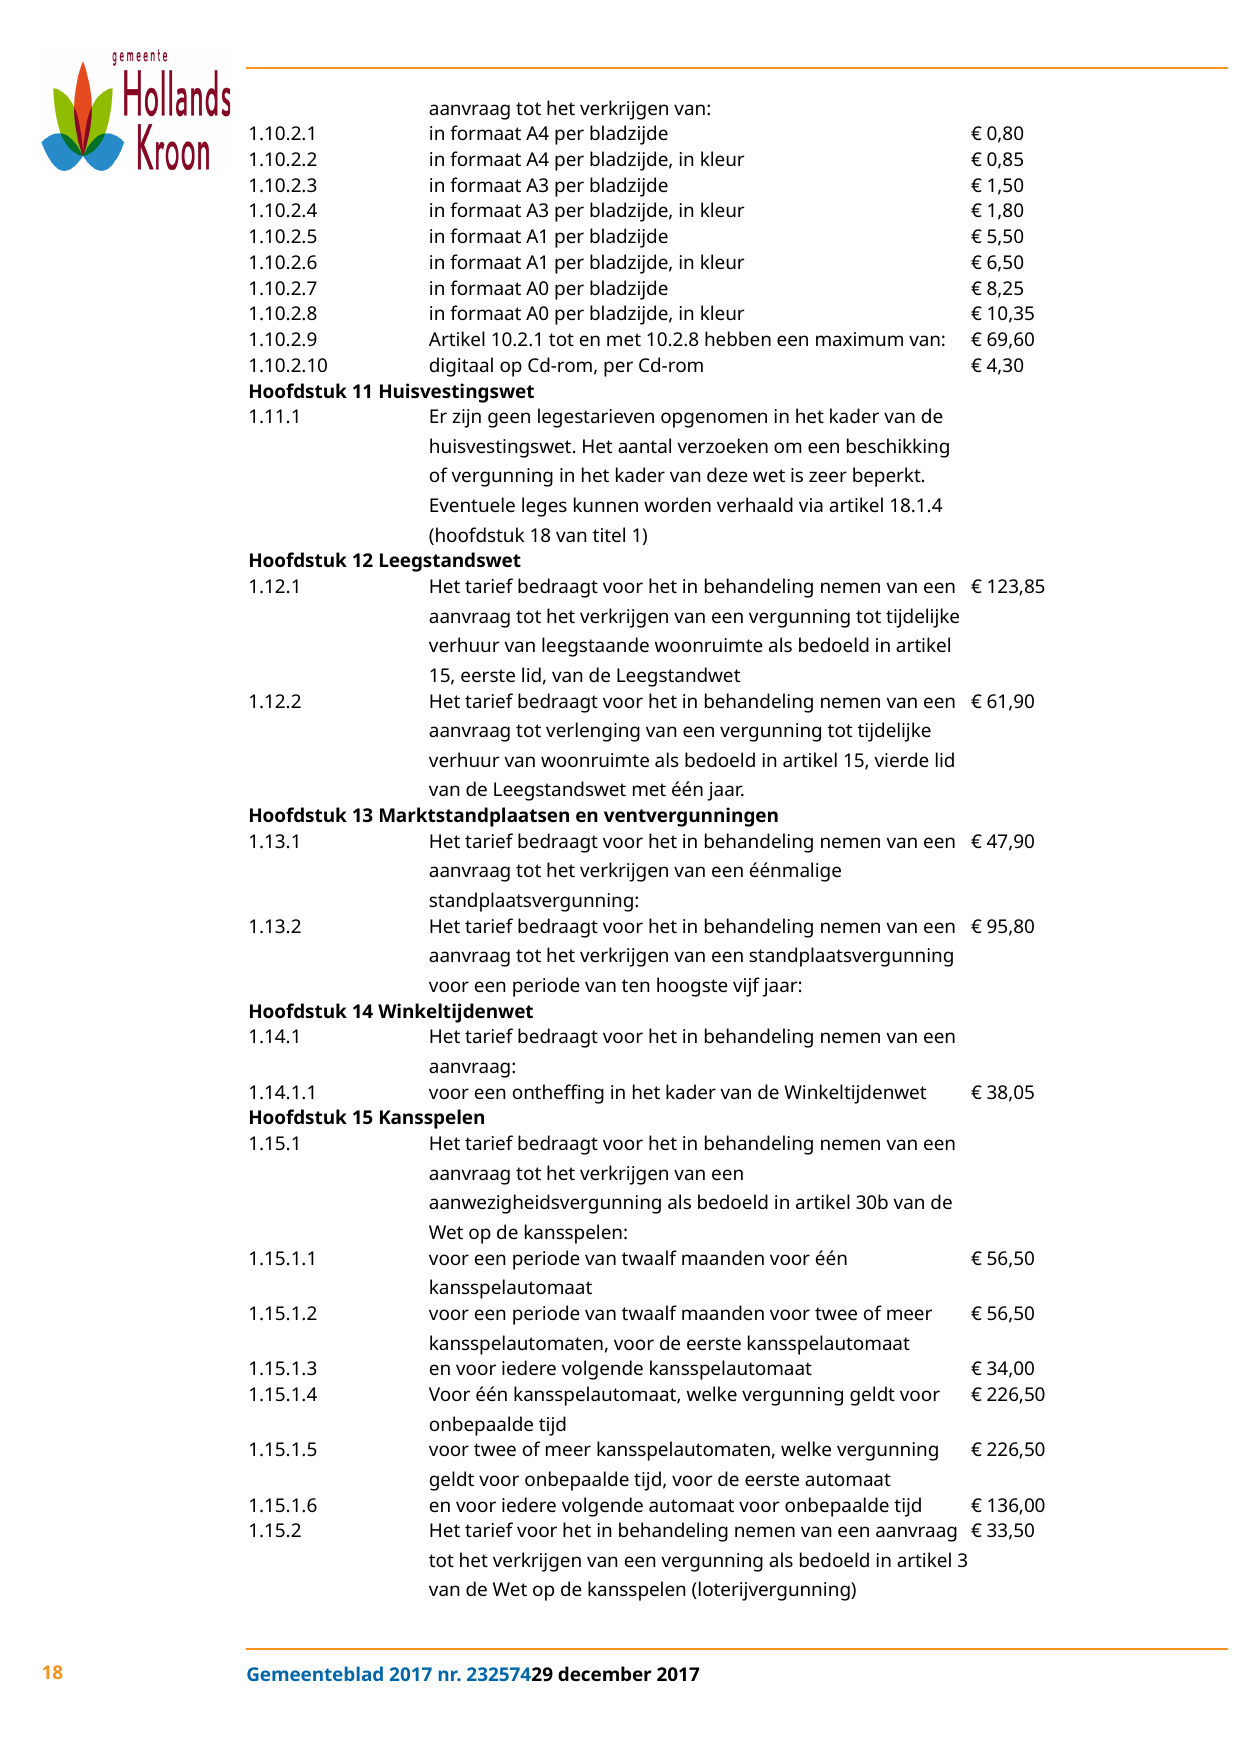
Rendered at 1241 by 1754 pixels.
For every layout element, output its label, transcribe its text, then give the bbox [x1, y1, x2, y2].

table_cell € 47,90 [971, 828, 1152, 913]
table_cell € 1,80 [971, 198, 1152, 223]
table_cell 1.11.1 [248, 404, 429, 548]
table_cell in formaat A0 per bladzijde, in kleur [429, 301, 971, 326]
table_cell en voor iedere volgende kansspelautomaat [429, 1355, 971, 1381]
table_cell Het tarief bedraagt voor het in behandeling nemen van een aanvraag tot het verkrijgen van een éénmalige standplaatsvergunning: [429, 828, 971, 913]
table_cell 1.12.1 [248, 573, 429, 688]
table_cell in formaat A1 per bladzijde, in kleur [429, 249, 971, 275]
table_cell 1.10.2.1 [248, 121, 429, 146]
table_cell Het tarief bedraagt voor het in behandeling nemen van een aanvraag tot het verkrijgen van een aanwezigheidsvergunning als bedoeld in artikel 30b van de Wet op de kansspelen: [429, 1130, 971, 1245]
table_cell [971, 404, 1152, 548]
table_cell € 136,00 [971, 1492, 1152, 1517]
table_cell in formaat A1 per bladzijde [429, 224, 971, 249]
table_cell € 0,80 [971, 121, 1152, 146]
table_cell € 226,50 [971, 1436, 1152, 1492]
table_cell Het tarief voor het in behandeling nemen van een aanvraag tot het verkrijgen van een vergunning als bedoeld in artikel 3 van de Wet op de kansspelen (loterijvergunning) [429, 1518, 971, 1602]
table_cell voor een periode van twaalf maanden voor één kansspelautomaat [429, 1245, 971, 1300]
table_cell [248, 95, 429, 121]
table_cell Er zijn geen legestarieven opgenomen in het kader van de huisvestingswet. Het aantal verzoeken om een beschikking of vergunning in het kader van deze wet is zeer beperkt. Eventuele leges kunnen worden verhaald via artikel 18.1.4 (hoofdstuk 18 van titel 1) [429, 404, 971, 548]
table_cell € 4,30 [971, 352, 1152, 378]
table_cell [971, 1130, 1152, 1245]
table_cell Hoofdstuk 11 Huisvestingswet [248, 378, 1152, 403]
table_cell € 56,50 [971, 1245, 1152, 1300]
table_cell in formaat A0 per bladzijde [429, 275, 971, 301]
table_cell Voor één kansspelautomaat, welke vergunning geldt voor onbepaalde tijd [429, 1381, 971, 1436]
table_cell € 0,85 [971, 146, 1152, 172]
table_cell aanvraag tot het verkrijgen van: [429, 95, 971, 121]
table_cell Hoofdstuk 13 Marktstandplaatsen en ventvergunningen [248, 802, 1152, 828]
table_cell 1.10.2.4 [248, 198, 429, 223]
table_cell in formaat A3 per bladzijde, in kleur [429, 198, 971, 223]
table_cell Het tarief bedraagt voor het in behandeling nemen van een aanvraag tot het verkrijgen van een vergunning tot tijdelijke verhuur van leegstaande woonruimte als bedoeld in artikel 15, eerste lid, van de Leegstandwet [429, 573, 971, 688]
table_cell Artikel 10.2.1 tot en met 10.2.8 hebben een maximum van: [429, 326, 971, 352]
table_cell € 56,50 [971, 1300, 1152, 1355]
table_cell voor twee of meer kansspelautomaten, welke vergunning geldt voor onbepaalde tijd, voor de eerste automaat [429, 1436, 971, 1492]
table_cell in formaat A4 per bladzijde [429, 121, 971, 146]
table_cell Hoofdstuk 15 Kansspelen [248, 1105, 1152, 1130]
table_cell € 226,50 [971, 1381, 1152, 1436]
table_cell 1.15.1.3 [248, 1355, 429, 1381]
table_cell digitaal op Cd-rom, per Cd-rom [429, 352, 971, 378]
table_cell voor een ontheffing in het kader van de Winkeltijdenwet [429, 1079, 971, 1104]
table_cell € 8,25 [971, 275, 1152, 301]
table_cell € 1,50 [971, 172, 1152, 198]
table_cell 1.14.1 [248, 1024, 429, 1079]
table_cell 1.15.1.1 [248, 1245, 429, 1300]
table_cell 1.10.2.7 [248, 275, 429, 301]
table_cell 1.10.2.3 [248, 172, 429, 198]
table_cell € 6,50 [971, 249, 1152, 275]
table_cell € 61,90 [971, 688, 1152, 802]
table_cell € 123,85 [971, 573, 1152, 688]
table_cell € 33,50 [971, 1518, 1152, 1602]
table_cell Het tarief bedraagt voor het in behandeling nemen van een aanvraag tot het verkrijgen van een standplaatsvergunning voor een periode van ten hoogste vijf jaar: [429, 913, 971, 998]
table_cell 1.10.2.10 [248, 352, 429, 378]
table_cell Het tarief bedraagt voor het in behandeling nemen van een aanvraag: [429, 1024, 971, 1079]
table_cell 1.15.1.4 [248, 1381, 429, 1436]
table_cell en voor iedere volgende automaat voor onbepaalde tijd [429, 1492, 971, 1517]
table_cell € 38,05 [971, 1079, 1152, 1104]
table_cell in formaat A4 per bladzijde, in kleur [429, 146, 971, 172]
table_cell 1.10.2.6 [248, 249, 429, 275]
table_cell 1.15.1.5 [248, 1436, 429, 1492]
table_cell 1.14.1.1 [248, 1079, 429, 1104]
table_cell voor een periode van twaalf maanden voor twee of meer kansspelautomaten, voor de eerste kansspelautomaat [429, 1300, 971, 1355]
table_cell € 69,60 [971, 326, 1152, 352]
table_cell [971, 1024, 1152, 1079]
table_cell [971, 95, 1152, 121]
table_cell Hoofdstuk 12 Leegstandswet [248, 548, 1152, 573]
table_cell 1.10.2.5 [248, 224, 429, 249]
table_cell € 34,00 [971, 1355, 1152, 1381]
table_cell 1.15.1 [248, 1130, 429, 1245]
table_cell 1.15.2 [248, 1518, 429, 1602]
table_cell € 5,50 [971, 224, 1152, 249]
table_cell 1.13.2 [248, 913, 429, 998]
table_cell 1.13.1 [248, 828, 429, 913]
table_cell in formaat A3 per bladzijde [429, 172, 971, 198]
picture [41, 47, 231, 172]
table_cell 1.15.1.6 [248, 1492, 429, 1517]
table_cell € 10,35 [971, 301, 1152, 326]
table_cell 1.10.2.8 [248, 301, 429, 326]
table_cell 1.10.2.9 [248, 326, 429, 352]
table_cell € 95,80 [971, 913, 1152, 998]
table_cell 1.15.1.2 [248, 1300, 429, 1355]
table_cell Hoofdstuk 14 Winkeltijdenwet [248, 998, 1152, 1023]
table_cell 1.10.2.2 [248, 146, 429, 172]
table_cell Het tarief bedraagt voor het in behandeling nemen van een aanvraag tot verlenging van een vergunning tot tijdelijke verhuur van woonruimte als bedoeld in artikel 15, vierde lid van de Leegstandswet met één jaar. [429, 688, 971, 802]
table_cell 1.12.2 [248, 688, 429, 802]
